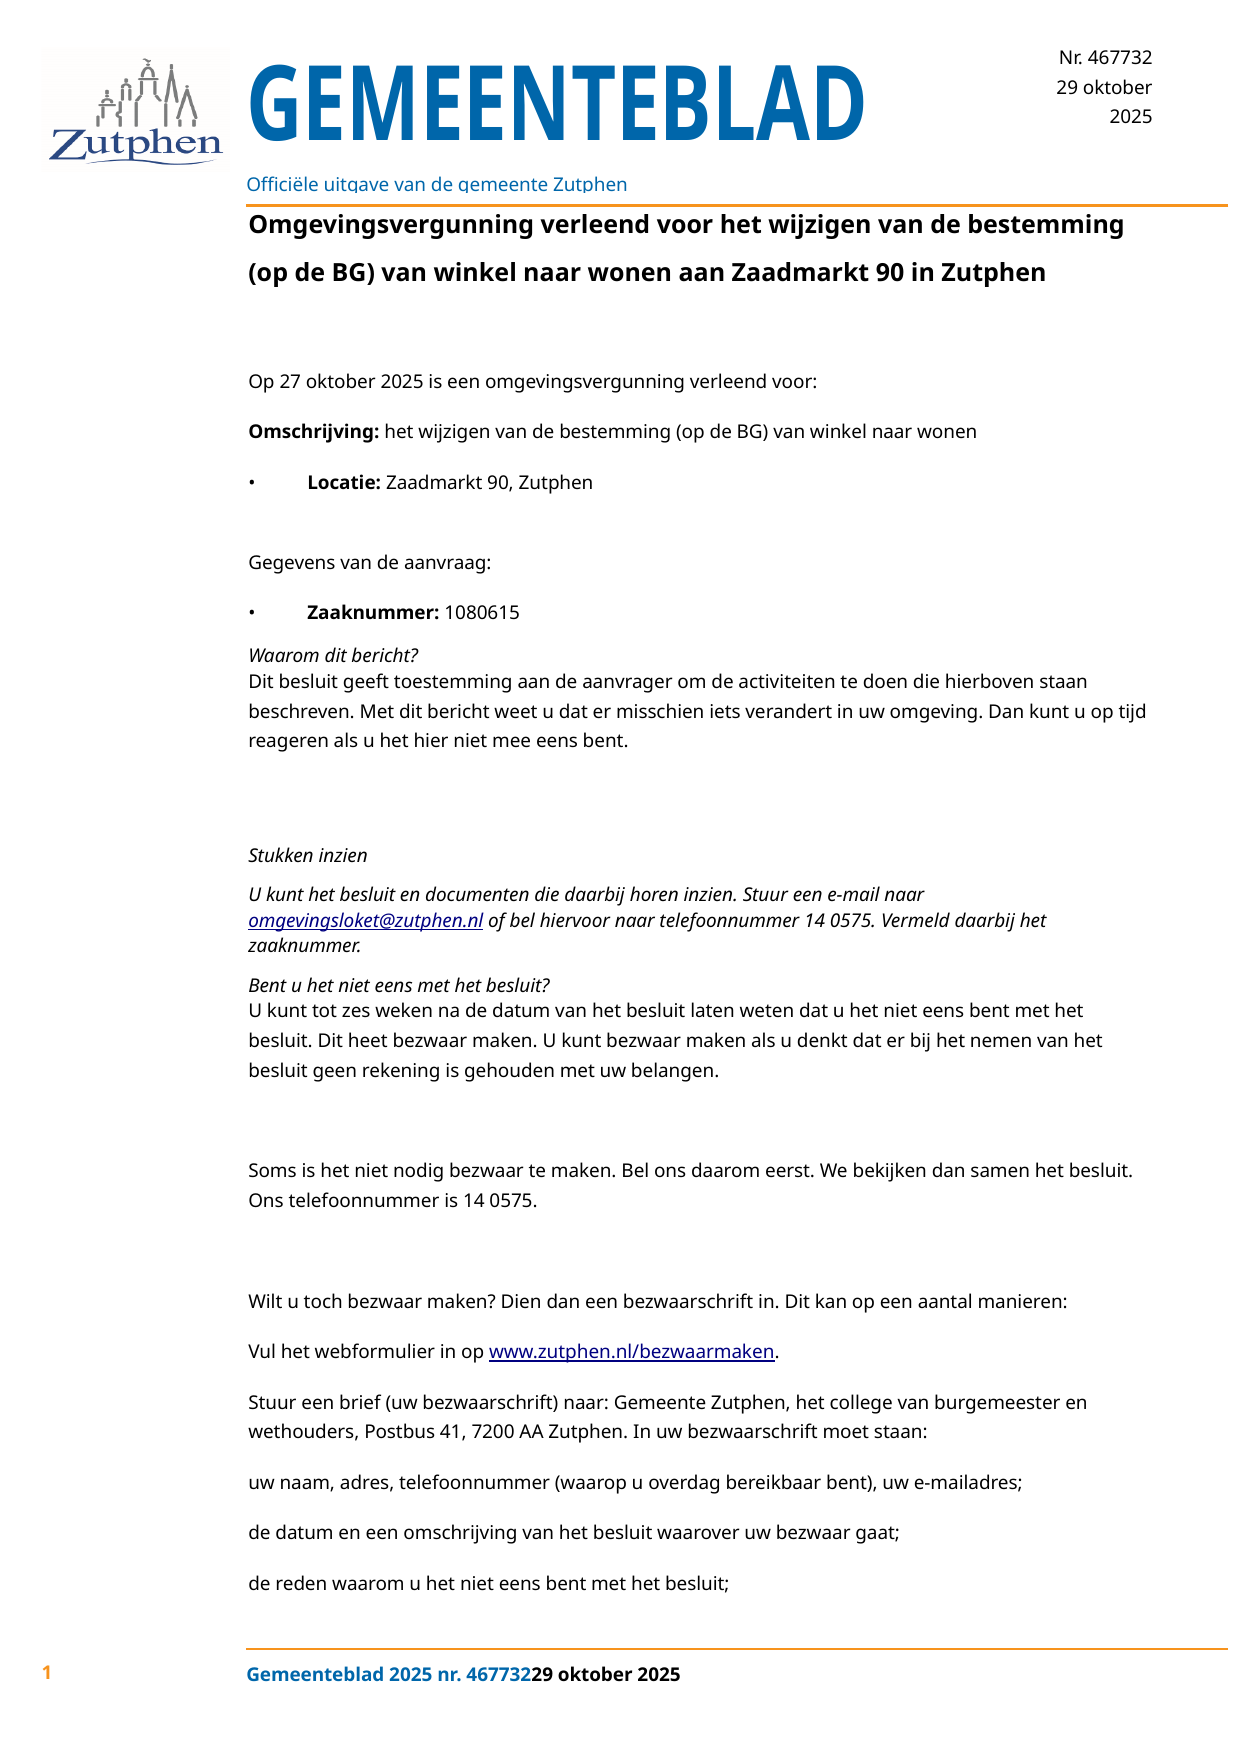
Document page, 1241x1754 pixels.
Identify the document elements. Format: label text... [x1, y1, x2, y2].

picture [41, 47, 231, 172]
text uw naam, adres, telefoonnummer (waarop u overdag bereikbaar bent), uw e-mailadres; [248, 1469, 1152, 1495]
list Zaaknummer: 1080615 [248, 599, 1152, 625]
text Wilt u toch bezwaar maken? Dien dan een bezwaarschrift in. Dit kan op een aantal manieren: [248, 1288, 1152, 1314]
text Gegevens van de aanvraag: [248, 549, 1152, 575]
text de datum en een omschrijving van het besluit waarover uw bezwaar gaat; [248, 1519, 1152, 1545]
text Omgevingsvergunning verleend voor het wijzigen van de bestemming (op de BG) van winkel naar wonen aan Zaadmarkt 90 in Zutphen [248, 207, 1152, 288]
text U kunt tot zes weken na de datum van het besluit laten weten dat u het niet eens bent met het besluit. Dit heet bezwaar maken. U kunt bezwaar maken als u denkt dat er bij het nemen van het besluit geen rekening is gehouden met uw belangen. [248, 998, 1152, 1083]
text U kunt het besluit en documenten die daarbij horen inzien. Stuur een e-mail naar omgevingsloket@zutphen.nl of bel hiervoor naar telefoonnummer 14 0575. Vermeld daarbij het zaaknummer. [248, 881, 1152, 958]
text Soms is het niet nodig bezwaar te maken. Bel ons daarom eerst. We bekijken dan samen het besluit. Ons telefoonnummer is 14 0575. [248, 1158, 1152, 1213]
text Vul het webformulier in op www.zutphen.nl/bezwaarmaken. [248, 1338, 1152, 1364]
text Omschrijving: het wijzigen van de bestemming (op de BG) van winkel naar wonen [248, 419, 1152, 444]
text Op 27 oktober 2025 is een omgevingsvergunning verleend voor: [248, 368, 1152, 394]
text Stuur een brief (uw bezwaarschrift) naar: Gemeente Zutphen, het college van burgemeester en wethouders, Postbus 41, 7200 AA Zutphen. In uw bezwaarschrift moet staan: [248, 1389, 1152, 1444]
text Stukken inzien [248, 842, 1152, 868]
text Waarom dit bericht? [248, 643, 1152, 668]
list Locatie: Zaadmarkt 90, Zutphen [248, 469, 1152, 495]
text de reden waarom u het niet eens bent met het besluit; [248, 1570, 1152, 1596]
text Dit besluit geeft toestemming aan de aanvrager om de activiteiten te doen die hierboven staan beschreven. Met dit bericht weet u dat er misschien iets verandert in uw omgeving. Dan kunt u op tijd reageren als u het hier niet mee eens bent. [248, 668, 1152, 753]
text Bent u het niet eens met het besluit? [248, 972, 1152, 998]
